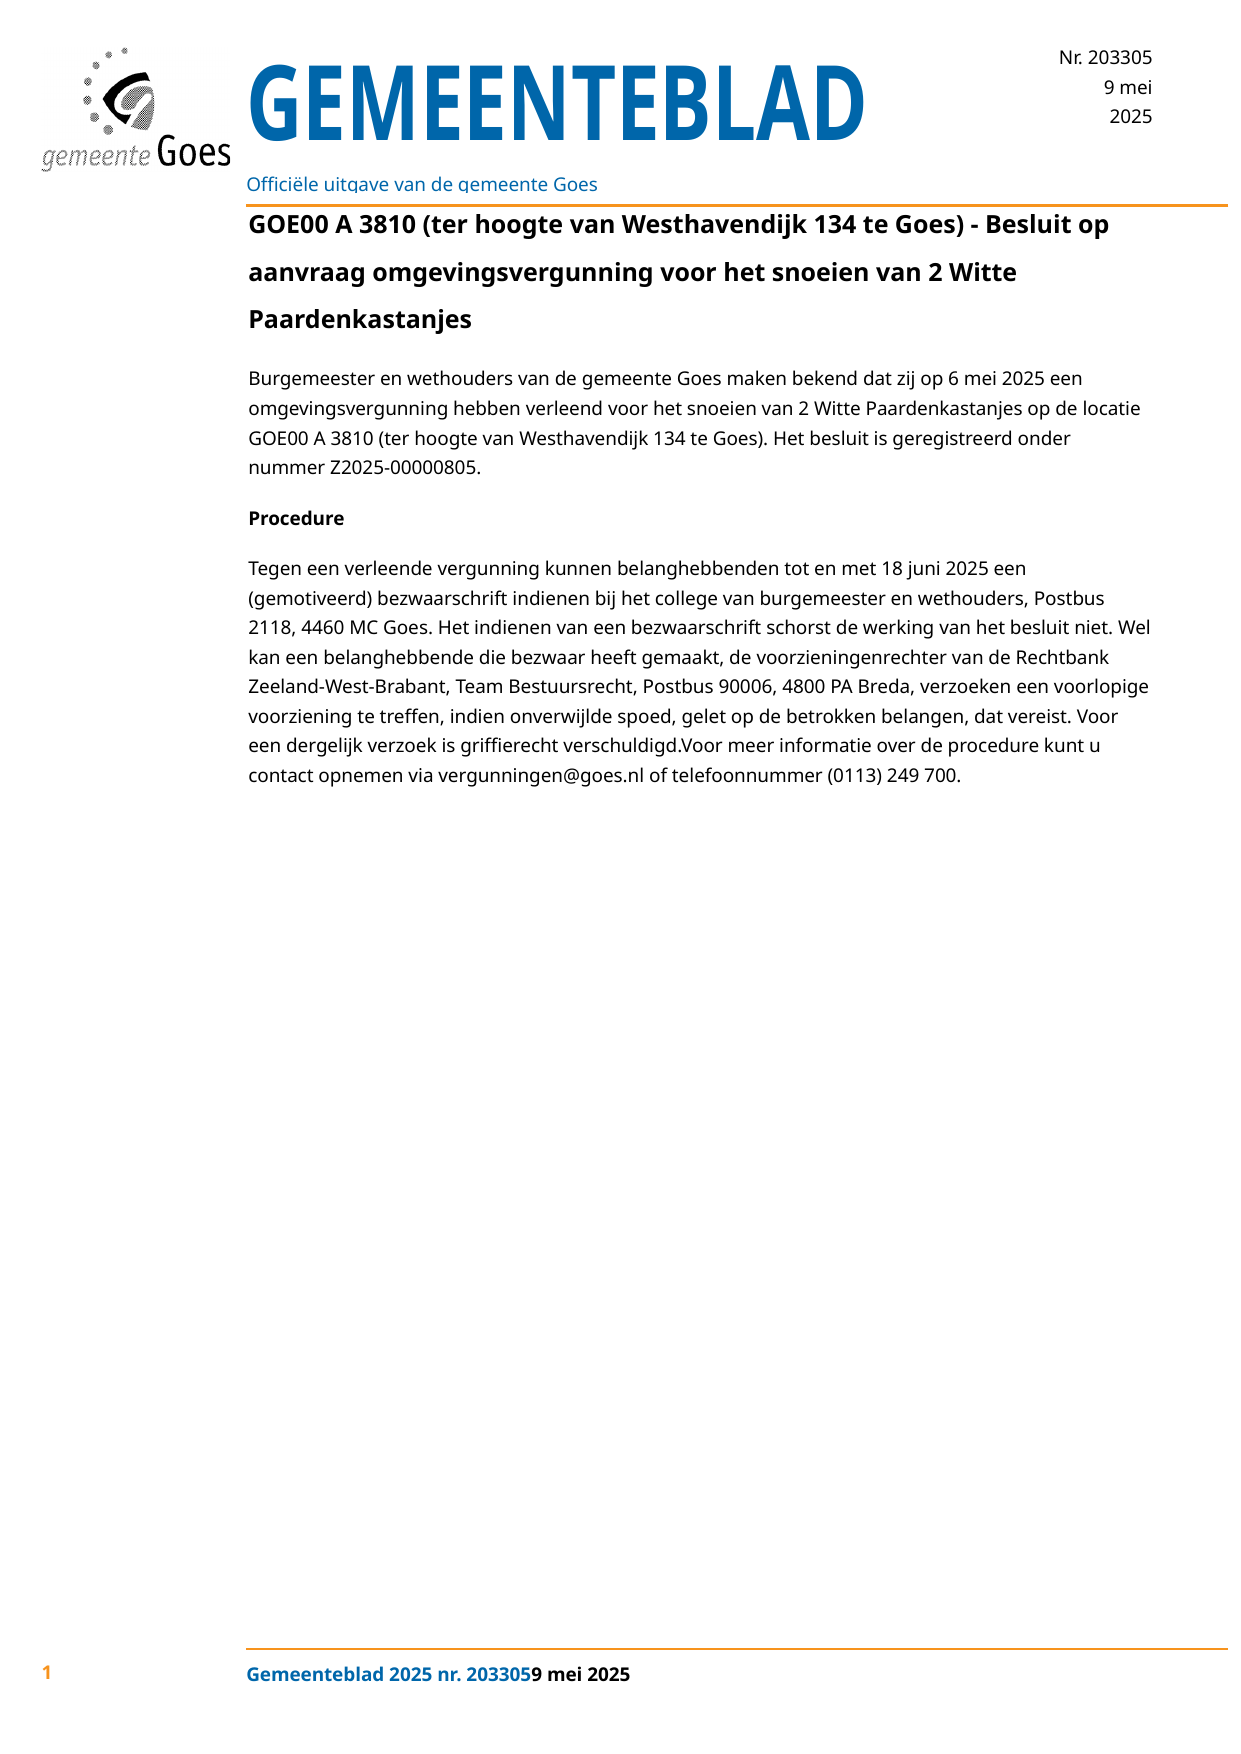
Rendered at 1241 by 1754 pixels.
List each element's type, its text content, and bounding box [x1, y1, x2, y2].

picture [41, 47, 231, 172]
text Tegen een verleende vergunning kunnen belanghebbenden tot en met 18 juni 2025 een (gemotiveerd) bezwaarschrift indienen bij het college van burgemeester en wethouders, Postbus 2118, 4460 MC Goes. Het indienen van een bezwaarschrift schorst de werking van het besluit niet. Wel kan een belanghebbende die bezwaar heeft gemaakt, de voorzieningenrechter van de Rechtbank Zeeland-West-Brabant, Team Bestuursrecht, Postbus 90006, 4800 PA Breda, verzoeken een voorlopige voorziening te treffen, indien onverwijlde spoed, gelet op de betrokken belangen, dat vereist. Voor een dergelijk verzoek is griffierecht verschuldigd.Voor meer informatie over de procedure kunt u contact opnemen via vergunningen@goes.nl of telefoonnummer (0113) 249 700. [248, 555, 1152, 788]
text GOE00 A 3810 (ter hoogte van Westhavendijk 134 te Goes) - Besluit op aanvraag omgevingsvergunning voor het snoeien van 2 Witte Paardenkastanjes [248, 207, 1152, 336]
text Procedure [248, 505, 1152, 530]
text Burgemeester en wethouders van de gemeente Goes maken bekend dat zij op 6 mei 2025 een omgevingsvergunning hebben verleend voor het snoeien van 2 Witte Paardenkastanjes op de locatie GOE00 A 3810 (ter hoogte van Westhavendijk 134 te Goes). Het besluit is geregistreerd onder nummer Z2025-00000805. [248, 366, 1152, 480]
